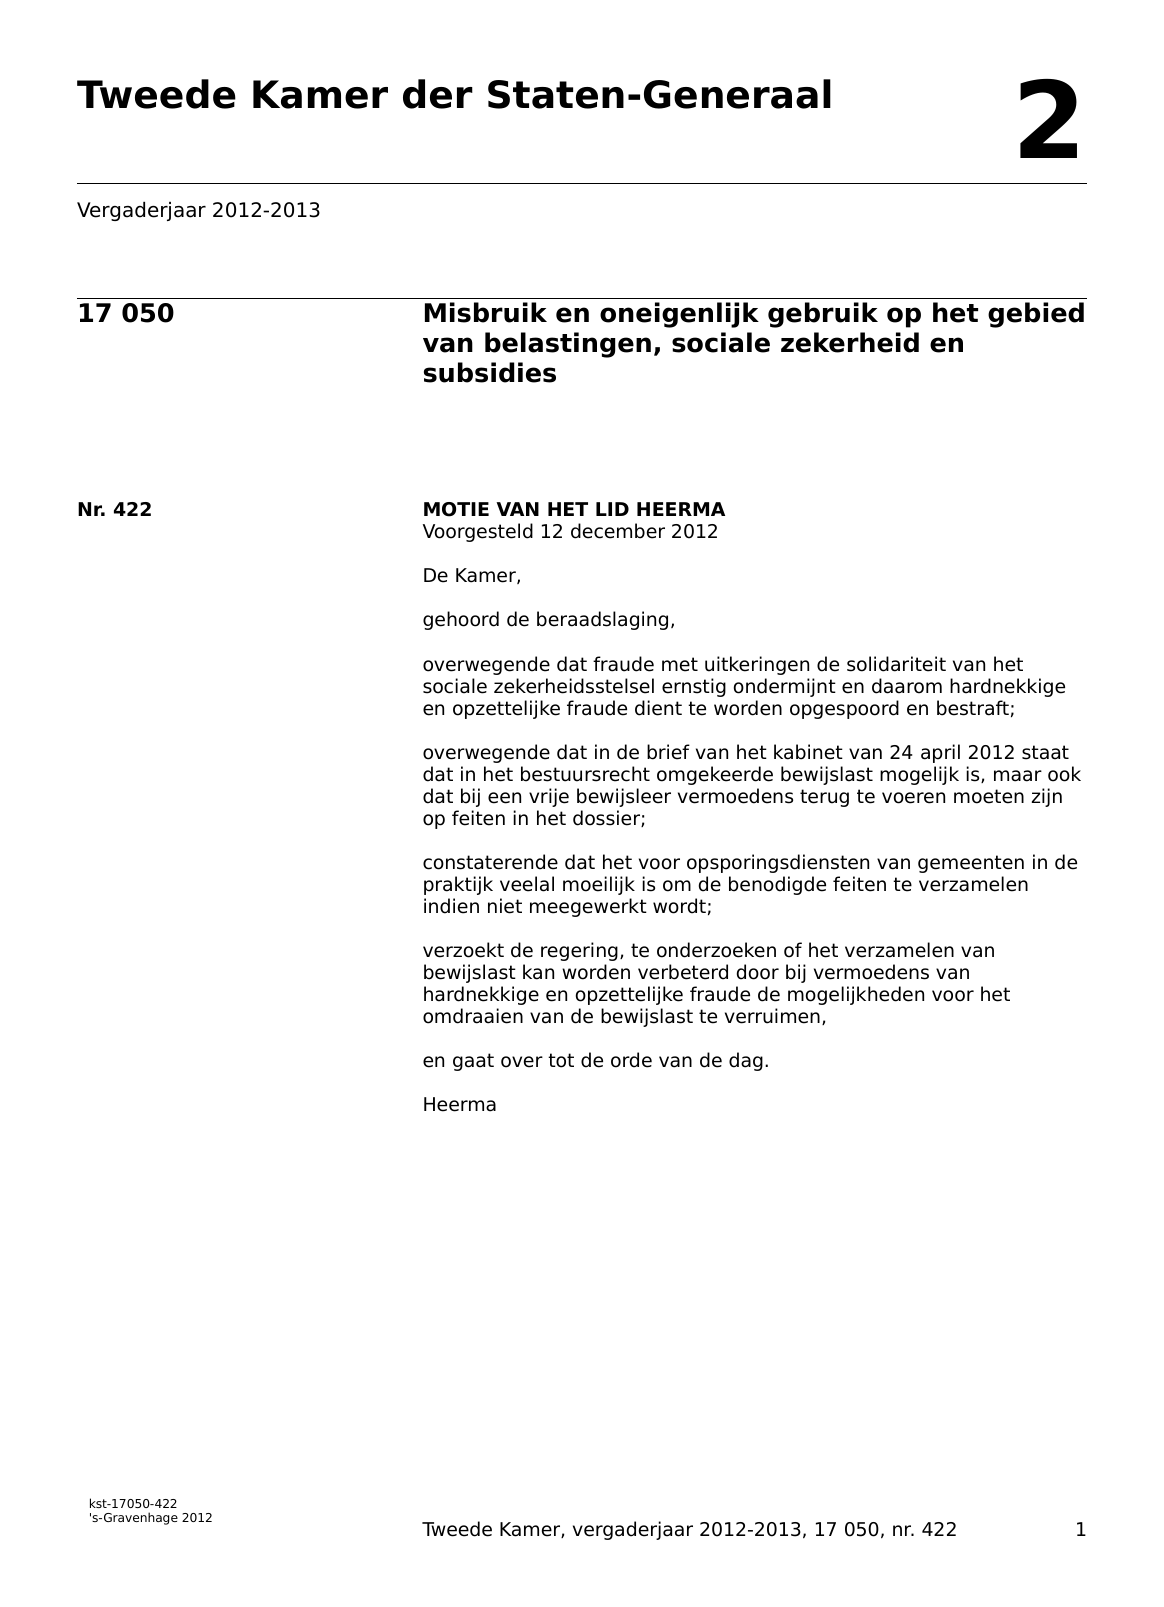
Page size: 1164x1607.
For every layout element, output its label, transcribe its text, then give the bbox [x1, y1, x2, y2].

text kst-17050-422 [88, 1497, 323, 1511]
text en gaat over tot de orde van de dag. [422, 1050, 1087, 1072]
text gehoord de beraadslaging, [422, 609, 1087, 631]
text 's-Gravenhage 2012 [88, 1511, 323, 1525]
table_header Tweede Kamer der Staten-Generaal [77, 59, 886, 183]
table_cell Vergaderjaar 2012-2013 [77, 184, 1087, 298]
text verzoekt de regering, te onderzoeken of het verzamelen van bewijslast kan worden verbeterd door bij vermoedens van hardnekkige en opzettelijke fraude de mogelijkheden voor het omdraaien van de bewijslast te verruimen, [422, 940, 1087, 1028]
subtitle Nr. 422 MOTIE VAN HET LID HEERMA [77, 499, 1087, 521]
subtitle 17 050 Misbruik en oneigenlijk gebruik op het gebied van belastingen, sociale zekerheid en subsidies [77, 299, 1087, 388]
text Voorgesteld 12 december 2012 [422, 521, 1087, 543]
text overwegende dat in de brief van het kabinet van 24 april 2012 staat dat in het bestuursrecht omgekeerde bewijslast mogelijk is, maar ook dat bij een vrije bewijsleer vermoedens terug te voeren moeten zijn op feiten in het dossier; [422, 742, 1087, 829]
text De Kamer, [422, 565, 1087, 587]
text constaterende dat het voor opsporingsdiensten van gemeenten in de praktijk veelal moeilijk is om de benodigde feiten te verzamelen indien niet meegewerkt wordt; [422, 852, 1087, 918]
text Heerma [422, 1094, 1087, 1116]
text overwegende dat fraude met uitkeringen de solidariteit van het sociale zekerheidsstelsel ernstig ondermijnt en daarom hardnekkige en opzettelijke fraude dient te worden opgespoord en bestraft; [422, 653, 1087, 719]
table_header 2 [886, 59, 1087, 183]
